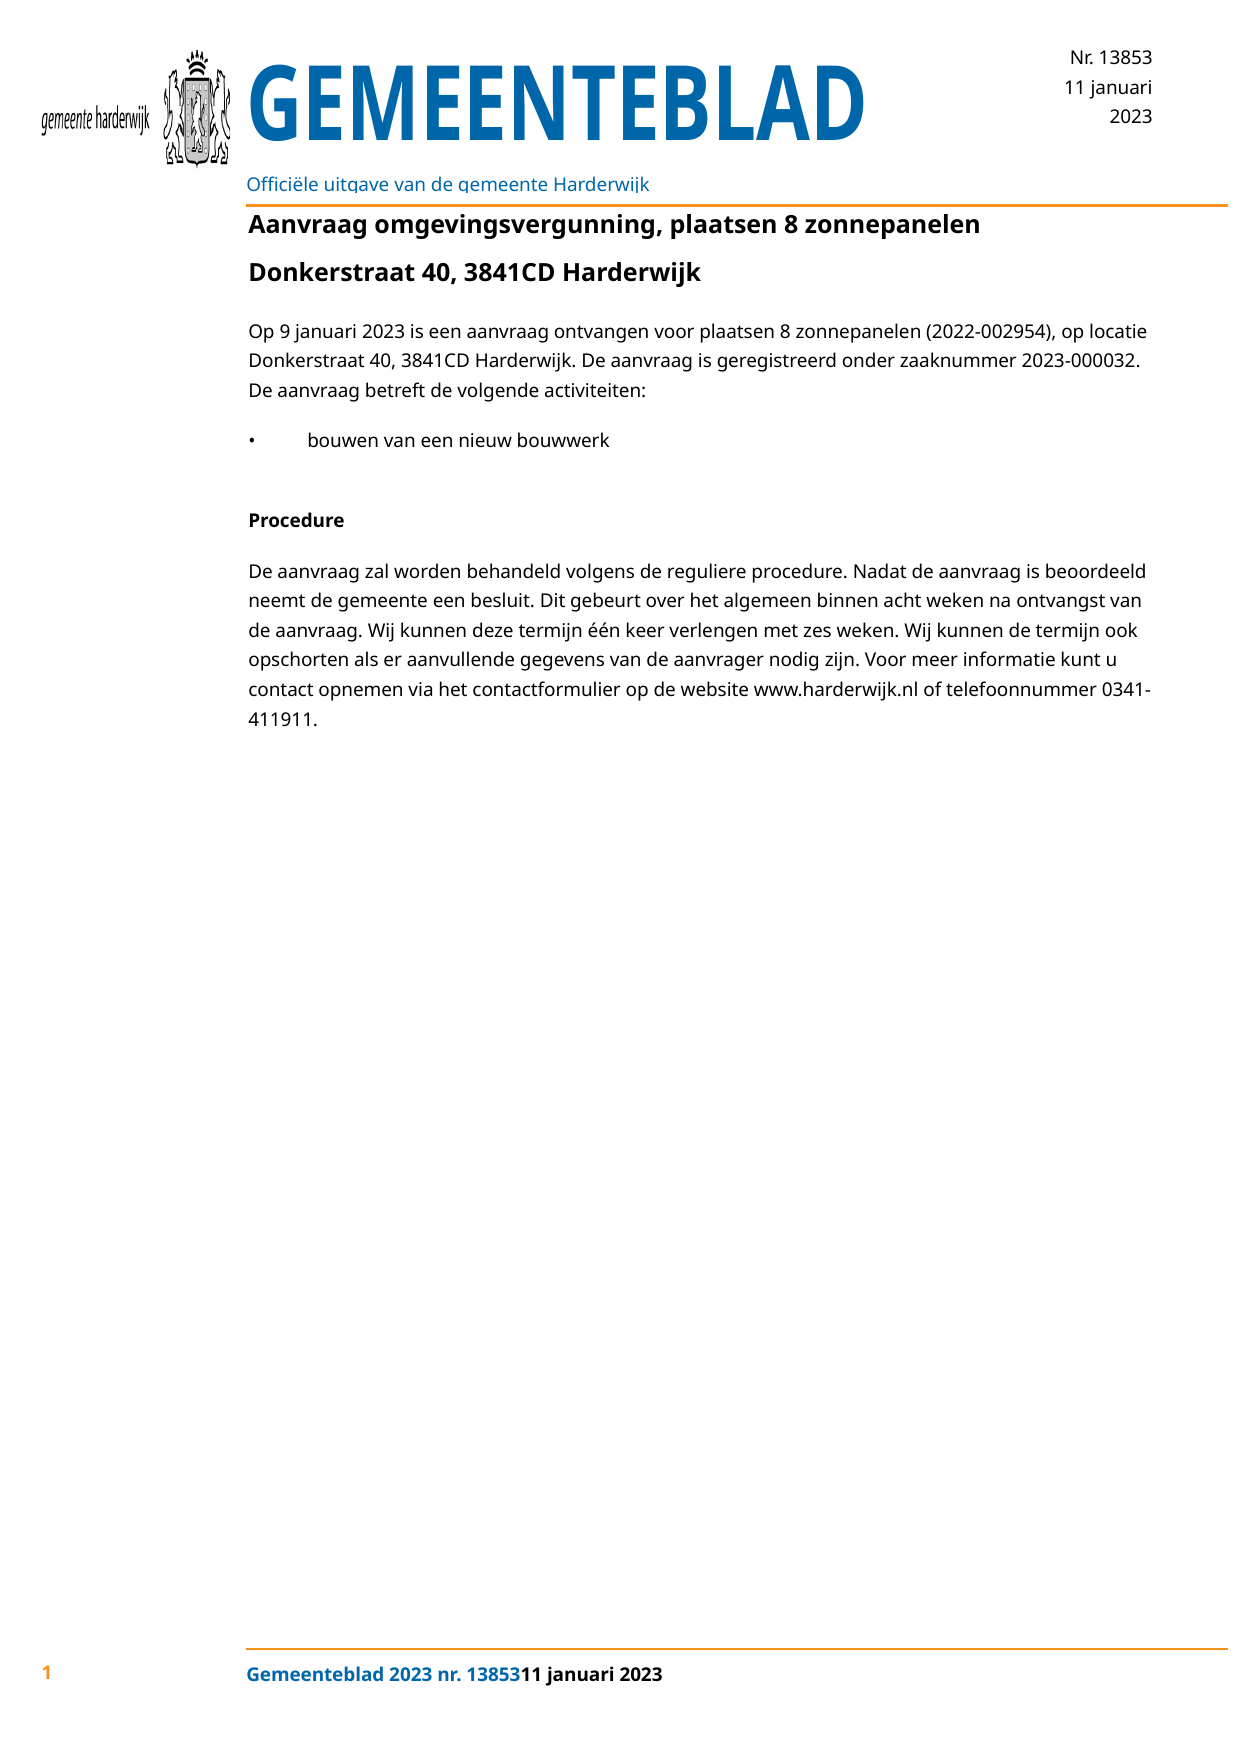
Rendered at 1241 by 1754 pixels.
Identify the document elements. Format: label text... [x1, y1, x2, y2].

text Aanvraag omgevingsvergunning, plaatsen 8 zonnepanelen Donkerstraat 40, 3841CD Harderwijk [248, 207, 1152, 288]
list bouwen van een nieuw bouwwerk [248, 427, 1152, 453]
text De aanvraag zal worden behandeld volgens de reguliere procedure. Nadat de aanvraag is beoordeeld neemt de gemeente een besluit. Dit gebeurt over het algemeen binnen acht weken na ontvangst van de aanvraag. Wij kunnen deze termijn één keer verlengen met zes weken. Wij kunnen de termijn ook opschorten als er aanvullende gegevens van de aanvrager nodig zijn. Voor meer informatie kunt u contact opnemen via het contactformulier op de website www.harderwijk.nl of telefoonnummer 0341-411911. [248, 558, 1152, 732]
text Procedure [248, 507, 1152, 533]
picture [41, 47, 231, 172]
text Op 9 januari 2023 is een aanvraag ontvangen voor plaatsen 8 zonnepanelen (2022-002954), op locatie Donkerstraat 40, 3841CD Harderwijk. De aanvraag is geregistreerd onder zaaknummer 2023-000032. De aanvraag betreft de volgende activiteiten: [248, 318, 1152, 403]
